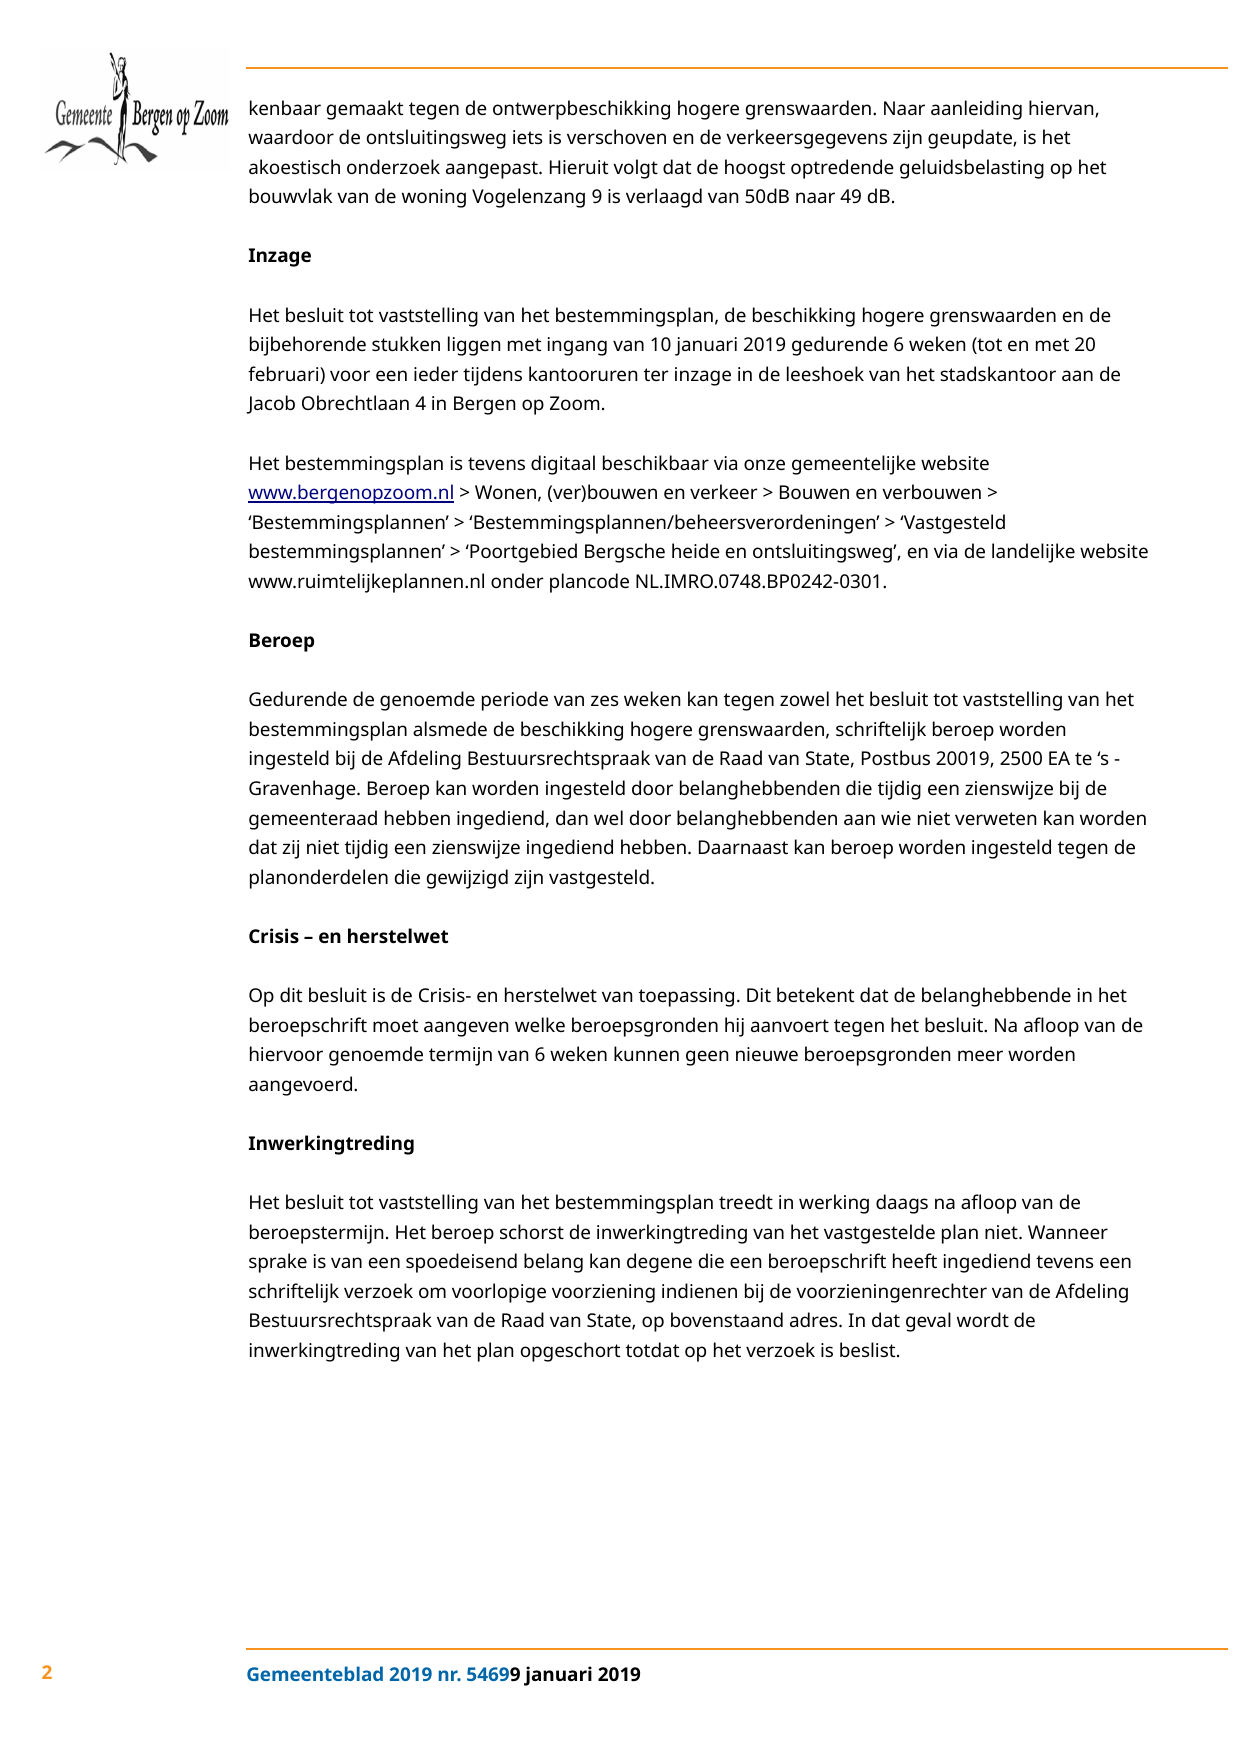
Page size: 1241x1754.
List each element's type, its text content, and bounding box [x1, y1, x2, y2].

text Het besluit tot vaststelling van het bestemmingsplan, de beschikking hogere grenswaarden en de bijbehorende stukken liggen met ingang van 10 januari 2019 gedurende 6 weken (tot en met 20 februari) voor een ieder tijdens kantooruren ter inzage in de leeshoek van het stadskantoor aan de Jacob Obrechtlaan 4 in Bergen op Zoom. [248, 302, 1152, 416]
text kenbaar gemaakt tegen de ontwerpbeschikking hogere grenswaarden. Naar aanleiding hiervan, waardoor de ontsluitingsweg iets is verschoven en de verkeersgegevens zijn geupdate, is het akoestisch onderzoek aangepast. Hieruit volgt dat de hoogst optredende geluidsbelasting op het bouwvlak van de woning Vogelenzang 9 is verlaagd van 50dB naar 49 dB. [248, 95, 1152, 209]
text Gedurende de genoemde periode van zes weken kan tegen zowel het besluit tot vaststelling van het bestemmingsplan alsmede de beschikking hogere grenswaarden, schriftelijk beroep worden ingesteld bij de Afdeling Bestuursrechtspraak van de Raad van State, Postbus 20019, 2500 EA te ‘s -Gravenhage. Beroep kan worden ingesteld door belanghebbenden die tijdig een zienswijze bij de gemeenteraad hebben ingediend, dan wel door belanghebbenden aan wie niet verweten kan worden dat zij niet tijdig een zienswijze ingediend hebben. Daarnaast kan beroep worden ingesteld tegen de planonderdelen die gewijzigd zijn vastgesteld. [248, 686, 1152, 890]
text Inwerkingtreding [248, 1130, 1152, 1156]
text Inzage [248, 243, 1152, 268]
text Beroep [248, 627, 1152, 653]
text Op dit besluit is de Crisis- en herstelwet van toepassing. Dit betekent dat de belanghebbende in het beroepschrift moet aangeven welke beroepsgronden hij aanvoert tegen het besluit. Na afloop van de hiervoor genoemde termijn van 6 weken kunnen geen nieuwe beroepsgronden meer worden aangevoerd. [248, 982, 1152, 1097]
picture [41, 47, 231, 172]
text Het bestemmingsplan is tevens digitaal beschikbaar via onze gemeentelijke website www.bergenopzoom.nl > Wonen, (ver)bouwen en verkeer > Bouwen en verbouwen > ‘Bestemmingsplannen’ > ‘Bestemmingsplannen/beheersverordeningen’ > ‘Vastgesteld bestemmingsplannen’ > ‘Poortgebied Bergsche heide en ontsluitingsweg’, en via de landelijke website www.ruimtelijkeplannen.nl onder plancode NL.IMRO.0748.BP0242-0301. [248, 450, 1152, 594]
text Het besluit tot vaststelling van het bestemmingsplan treedt in werking daags na afloop van de beroepstermijn. Het beroep schorst de inwerkingtreding van het vastgestelde plan niet. Wanneer sprake is van een spoedeisend belang kan degene die een beroepschrift heeft ingediend tevens een schriftelijk verzoek om voorlopige voorziening indienen bij de voorzieningenrechter van de Afdeling Bestuursrechtspraak van de Raad van State, op bovenstaand adres. In dat geval wordt de inwerkingtreding van het plan opgeschort totdat op het verzoek is beslist. [248, 1189, 1152, 1363]
text Crisis – en herstelwet [248, 923, 1152, 949]
